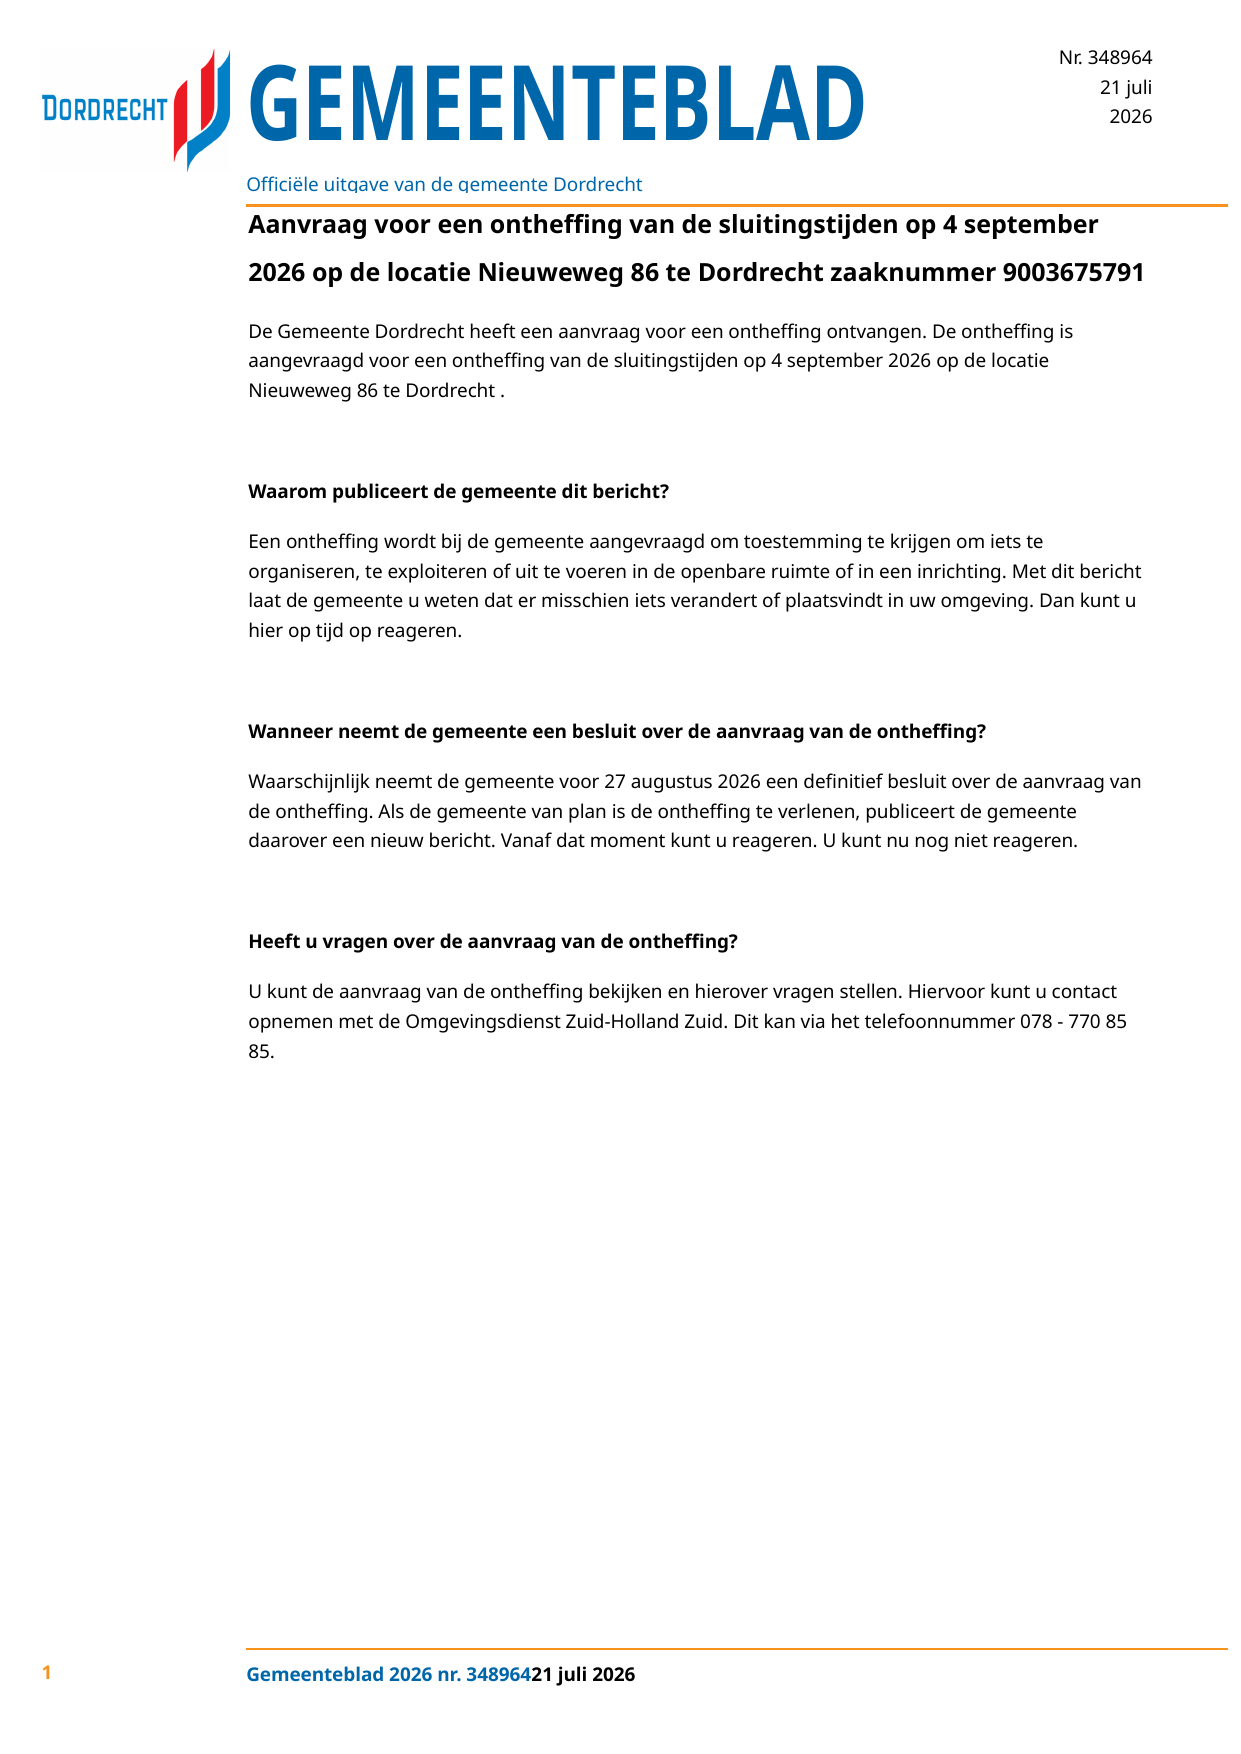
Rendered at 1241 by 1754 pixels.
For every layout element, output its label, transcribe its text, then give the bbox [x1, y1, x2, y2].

text Waarschijnlijk neemt de gemeente voor 27 augustus 2026 een definitief besluit over de aanvraag van de ontheffing. Als de gemeente van plan is de ontheffing te verlenen, publiceert de gemeente daarover een nieuw bericht. Vanaf dat moment kunt u reageren. U kunt nu nog niet reageren. [248, 768, 1152, 853]
text Aanvraag voor een ontheffing van de sluitingstijden op 4 september 2026 op de locatie Nieuweweg 86 te Dordrecht zaaknummer 9003675791 [248, 207, 1152, 288]
picture [41, 47, 231, 172]
text Wanneer neemt de gemeente een besluit over de aanvraag van de ontheffing? [248, 718, 1152, 744]
text U kunt de aanvraag van de ontheffing bekijken en hierover vragen stellen. Hiervoor kunt u contact opnemen met de Omgevingsdienst Zuid-Holland Zuid. Dit kan via het telefoonnummer 078 - 770 85 85. [248, 979, 1152, 1064]
text Waarom publiceert de gemeente dit bericht? [248, 478, 1152, 504]
text Heeft u vragen over de aanvraag van de ontheffing? [248, 928, 1152, 954]
text De Gemeente Dordrecht heeft een aanvraag voor een ontheffing ontvangen. De ontheffing is aangevraagd voor een ontheffing van de sluitingstijden op 4 september 2026 op de locatie Nieuweweg 86 te Dordrecht . [248, 318, 1152, 403]
text Een ontheffing wordt bij de gemeente aangevraagd om toestemming te krijgen om iets te organiseren, te exploiteren of uit te voeren in de openbare ruimte of in een inrichting. Met dit bericht laat de gemeente u weten dat er misschien iets verandert of plaatsvindt in uw omgeving. Dan kunt u hier op tijd op reageren. [248, 528, 1152, 643]
